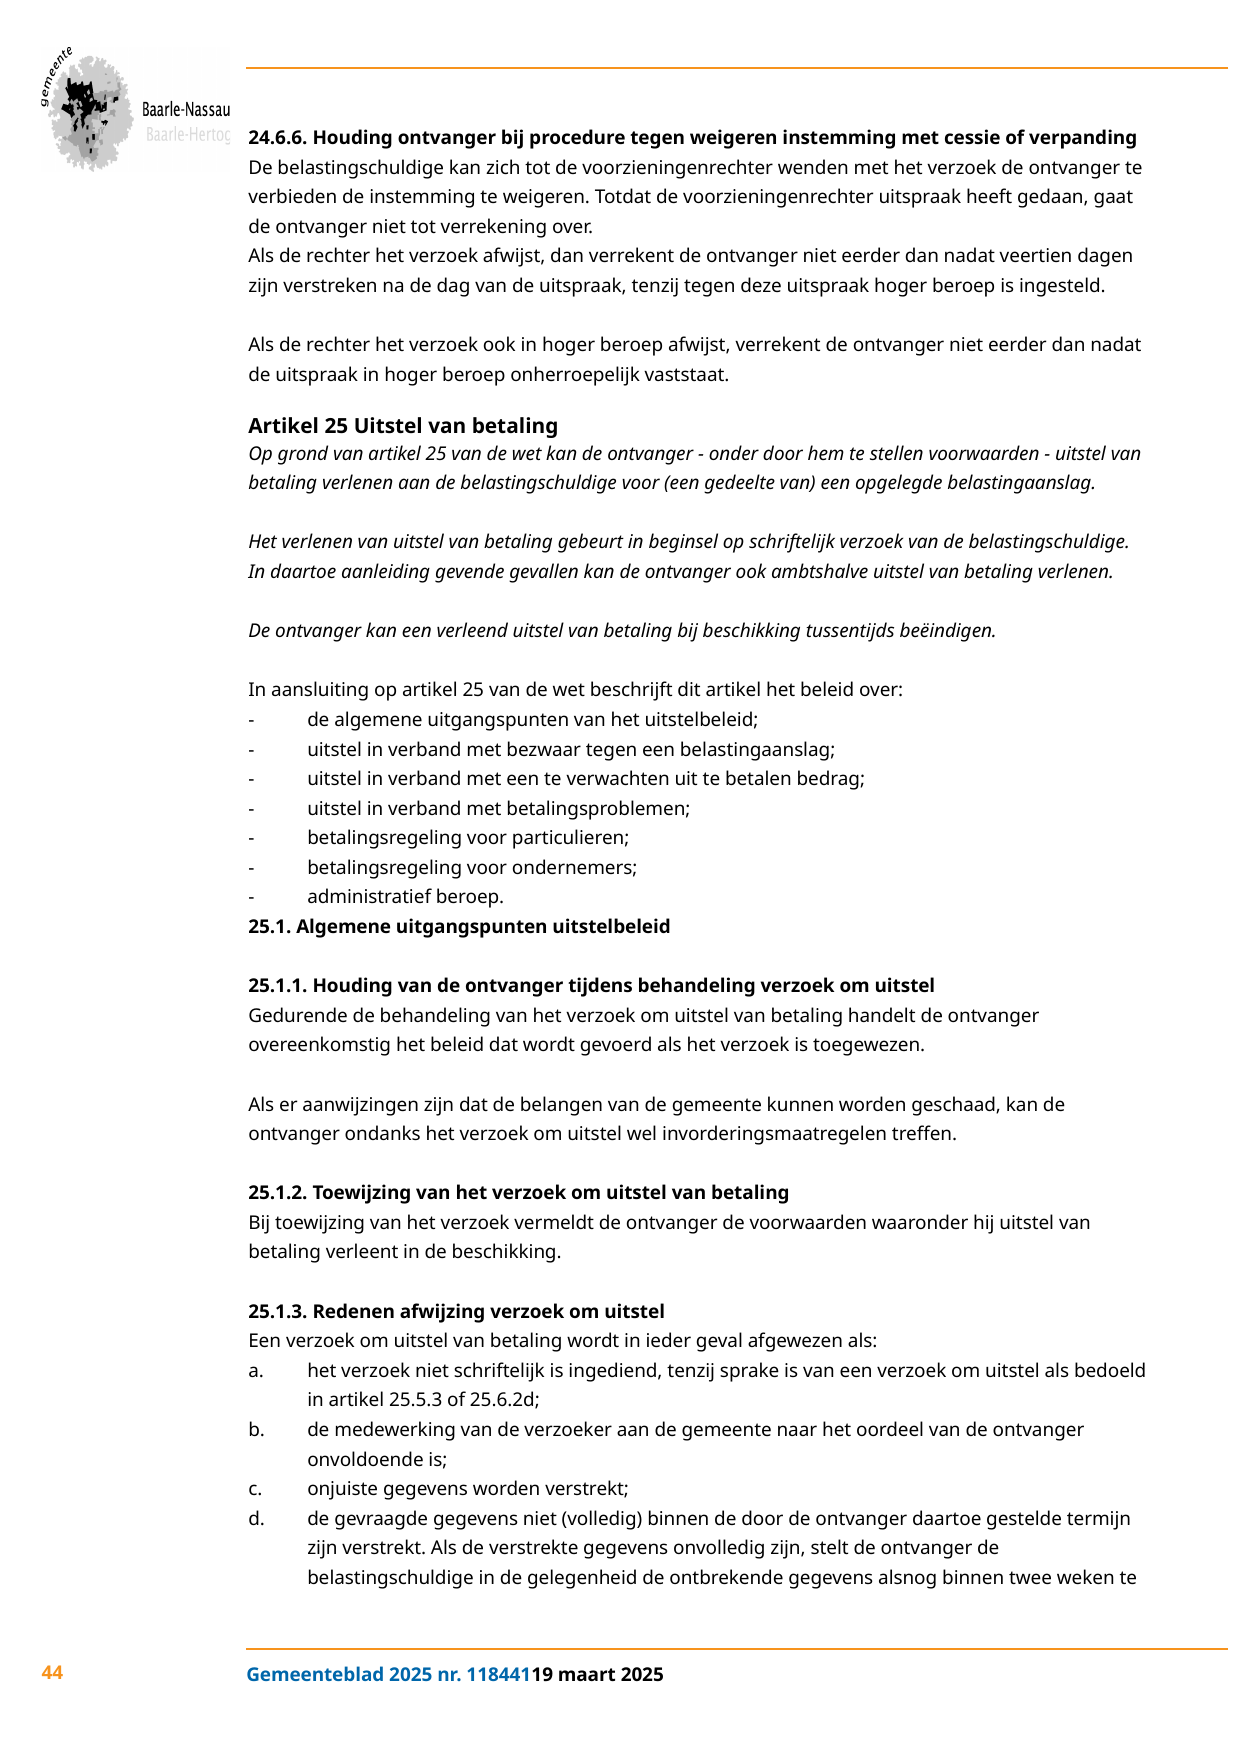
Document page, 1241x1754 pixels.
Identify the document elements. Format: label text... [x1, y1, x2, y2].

list het verzoek niet schriftelijk is ingediend, tenzij sprake is van een verzoek om uitstel als bedoeld in artikel 25.5.3 of 25.6.2d; [248, 1357, 1152, 1412]
text 25.1.2. Toewijzing van het verzoek om uitstel van betaling [248, 1179, 1152, 1205]
text Gedurende de behandeling van het verzoek om uitstel van betaling handelt de ontvanger overeenkomstig het beleid dat wordt gevoerd als het verzoek is toegewezen. [248, 1002, 1152, 1057]
text 25.1.3. Redenen afwijzing verzoek om uitstel [248, 1298, 1152, 1323]
picture [41, 47, 231, 172]
text Als de rechter het verzoek afwijst, dan verrekent de ontvanger niet eerder dan nadat veertien dagen zijn verstreken na de dag van de uitspraak, tenzij tegen deze uitspraak hoger beroep is ingesteld. [248, 243, 1152, 298]
list de gevraagde gegevens niet (volledig) binnen de door de ontvanger daartoe gestelde termijn zijn verstrekt. Als de verstrekte gegevens onvolledig zijn, stelt de ontvanger de belastingschuldige in de gelegenheid de ontbrekende gegevens alsnog binnen twee weken te [248, 1505, 1152, 1590]
list administratief beroep. [248, 884, 1152, 909]
text In aansluiting op artikel 25 van de wet beschrijft dit artikel het beleid over: [248, 677, 1152, 702]
text Bij toewijzing van het verzoek vermeldt de ontvanger de voorwaarden waaronder hij uitstel van betaling verleent in de beschikking. [248, 1209, 1152, 1264]
text 24.6.6. Houding ontvanger bij procedure tegen weigeren instemming met cessie of verpanding [248, 124, 1152, 150]
text Een verzoek om uitstel van betaling wordt in ieder geval afgewezen als: [248, 1327, 1152, 1353]
text Als de rechter het verzoek ook in hoger beroep afwijst, verrekent de ontvanger niet eerder dan nadat de uitspraak in hoger beroep onherroepelijk vaststaat. [248, 331, 1152, 387]
text De ontvanger kan een verleend uitstel van betaling bij beschikking tussentijds beëindigen. [248, 617, 1152, 643]
text 25.1.1. Houding van de ontvanger tijdens behandeling verzoek om uitstel [248, 972, 1152, 998]
text Op grond van artikel 25 van de wet kan de ontvanger - onder door hem te stellen voorwaarden - uitstel van betaling verlenen aan de belastingschuldige voor (een gedeelte van) een opgelegde belastingaanslag. [248, 440, 1152, 495]
text De belastingschuldige kan zich tot de voorzieningenrechter wenden met het verzoek de ontvanger te verbieden de instemming te weigeren. Totdat de voorzieningenrechter uitspraak heeft gedaan, gaat de ontvanger niet tot verrekening over. [248, 154, 1152, 239]
list uitstel in verband met een te verwachten uit te betalen bedrag; [248, 765, 1152, 791]
text Als er aanwijzingen zijn dat de belangen van de gemeente kunnen worden geschaad, kan de ontvanger ondanks het verzoek om uitstel wel invorderingsmaatregelen treffen. [248, 1091, 1152, 1146]
list uitstel in verband met bezwaar tegen een belastingaanslag; [248, 736, 1152, 761]
list onjuiste gegevens worden verstrekt; [248, 1475, 1152, 1501]
list uitstel in verband met betalingsproblemen; [248, 795, 1152, 821]
list de medewerking van de verzoeker aan de gemeente naar het oordeel van de ontvanger onvoldoende is; [248, 1416, 1152, 1471]
list betalingsregeling voor particulieren; [248, 824, 1152, 850]
text 25.1. Algemene uitgangspunten uitstelbeleid [248, 913, 1152, 939]
text Artikel 25 Uitstel van betaling [248, 411, 1152, 440]
list de algemene uitgangspunten van het uitstelbeleid; [248, 706, 1152, 732]
list betalingsregeling voor ondernemers; [248, 854, 1152, 880]
text Het verlenen van uitstel van betaling gebeurt in beginsel op schriftelijk verzoek van de belastingschuldige. In daartoe aanleiding gevende gevallen kan de ontvanger ook ambtshalve uitstel van betaling verlenen. [248, 529, 1152, 584]
